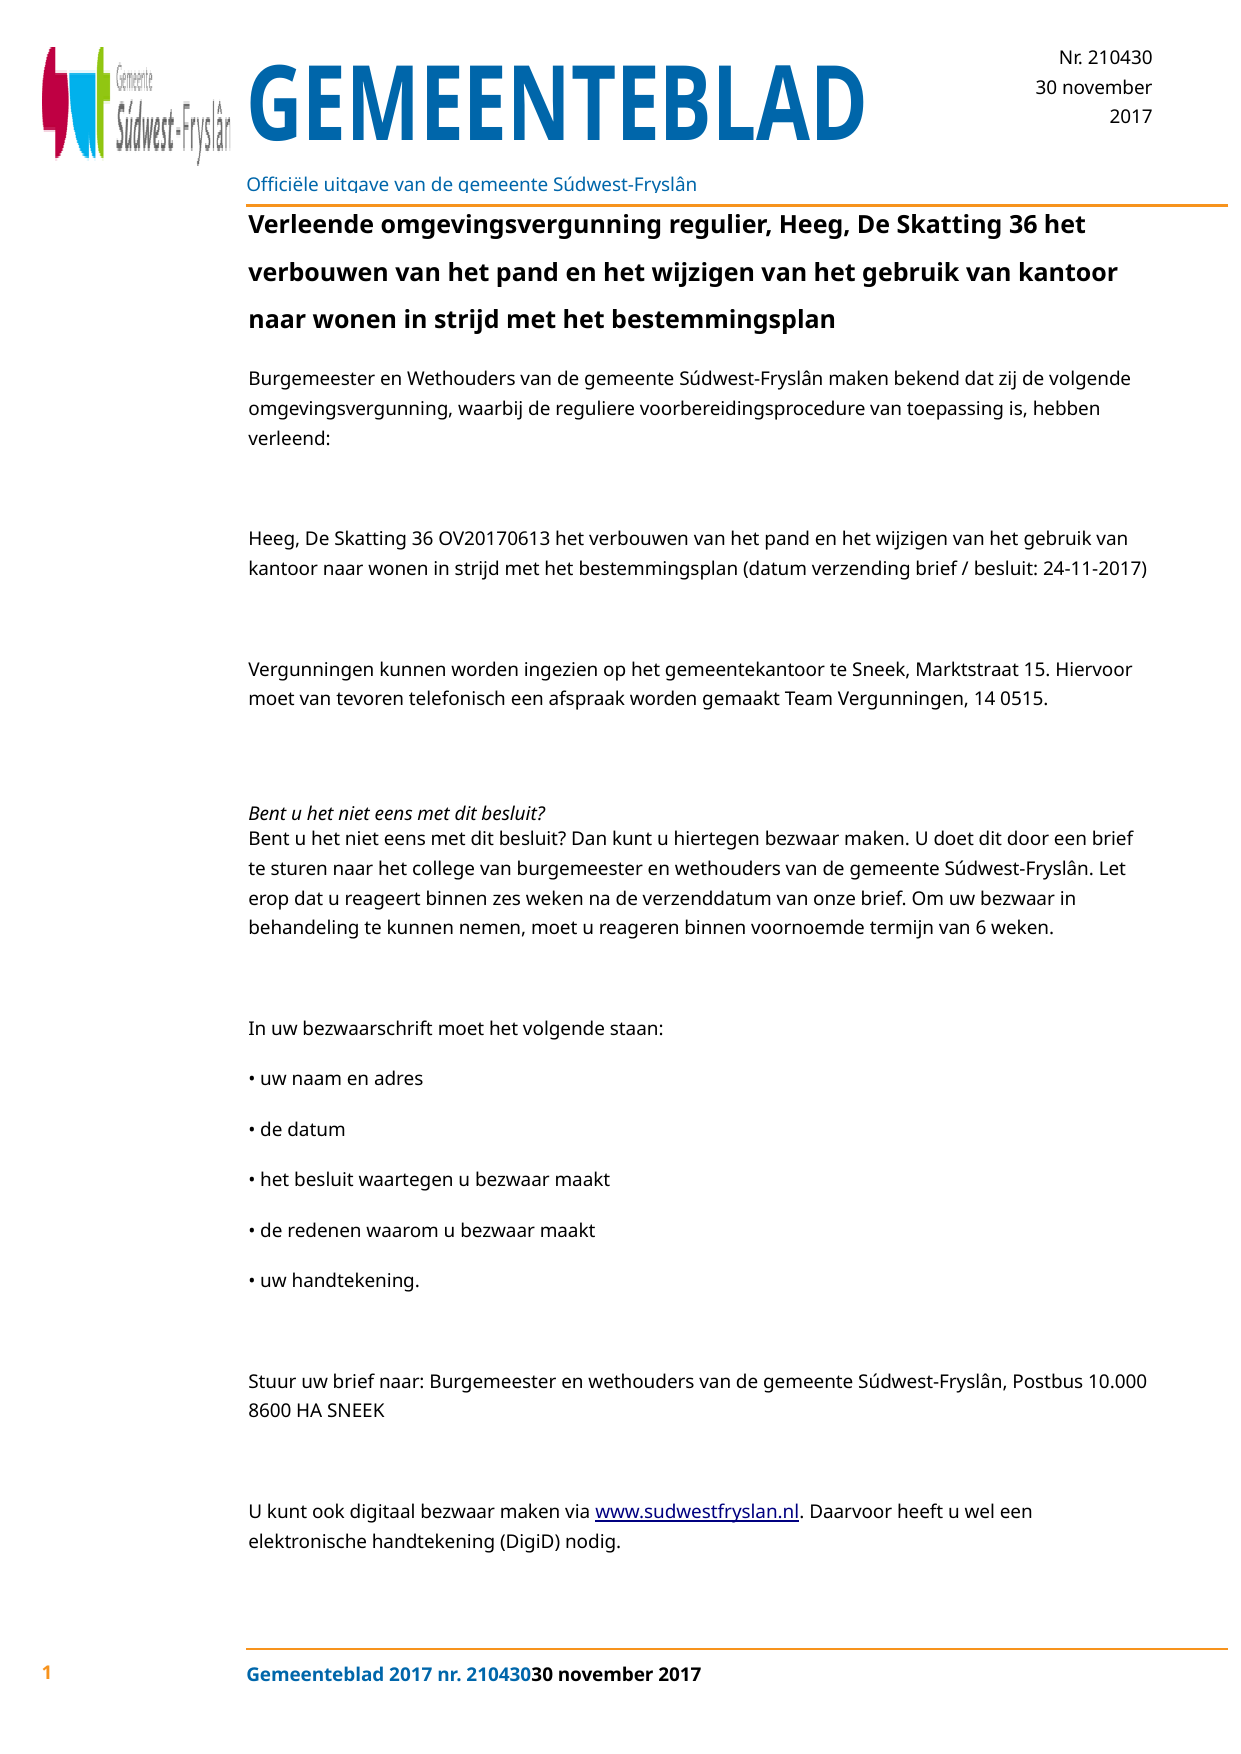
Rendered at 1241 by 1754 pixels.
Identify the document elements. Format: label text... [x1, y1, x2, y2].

text • de redenen waarom u bezwaar maakt [248, 1217, 1152, 1243]
text • uw handtekening. [248, 1267, 1152, 1293]
text Burgemeester en Wethouders van de gemeente Súdwest-Fryslân maken bekend dat zij de volgende omgevingsvergunning, waarbij de reguliere voorbereidingsprocedure van toepassing is, hebben verleend: [248, 366, 1152, 450]
text Verleende omgevingsvergunning regulier, Heeg, De Skatting 36 het verbouwen van het pand en het wijzigen van het gebruik van kantoor naar wonen in strijd met het bestemmingsplan [248, 207, 1152, 336]
text Stuur uw brief naar: Burgemeester en wethouders van de gemeente Súdwest-Fryslân, Postbus 10.000 8600 HA SNEEK [248, 1368, 1152, 1423]
text Bent u het niet eens met dit besluit? Dan kunt u hiertegen bezwaar maken. U doet dit door een brief te sturen naar het college van burgemeester en wethouders van de gemeente Súdwest-Fryslân. Let erop dat u reageert binnen zes weken na de verzenddatum van onze brief. Om uw bezwaar in behandeling te kunnen nemen, moet u reageren binnen voornoemde termijn van 6 weken. [248, 826, 1152, 940]
text Heeg, De Skatting 36 OV20170613 het verbouwen van het pand en het wijzigen van het gebruik van kantoor naar wonen in strijd met het bestemmingsplan (datum verzending brief / besluit: 24-11-2017) [248, 526, 1152, 581]
text • uw naam en adres [248, 1066, 1152, 1091]
text • het besluit waartegen u bezwaar maakt [248, 1166, 1152, 1192]
picture [41, 47, 231, 172]
text • de datum [248, 1116, 1152, 1142]
text Vergunningen kunnen worden ingezien op het gemeentekantoor te Sneek, Marktstraat 15. Hiervoor moet van tevoren telefonisch een afspraak worden gemaakt Team Vergunningen, 14 0515. [248, 656, 1152, 711]
text U kunt ook digitaal bezwaar maken via www.sudwestfryslan.nl. Daarvoor heeft u wel een elektronische handtekening (DigiD) nodig. [248, 1498, 1152, 1554]
text Bent u het niet eens met dit besluit? [248, 800, 1152, 826]
text In uw bezwaarschrift moet het volgende staan: [248, 1015, 1152, 1041]
